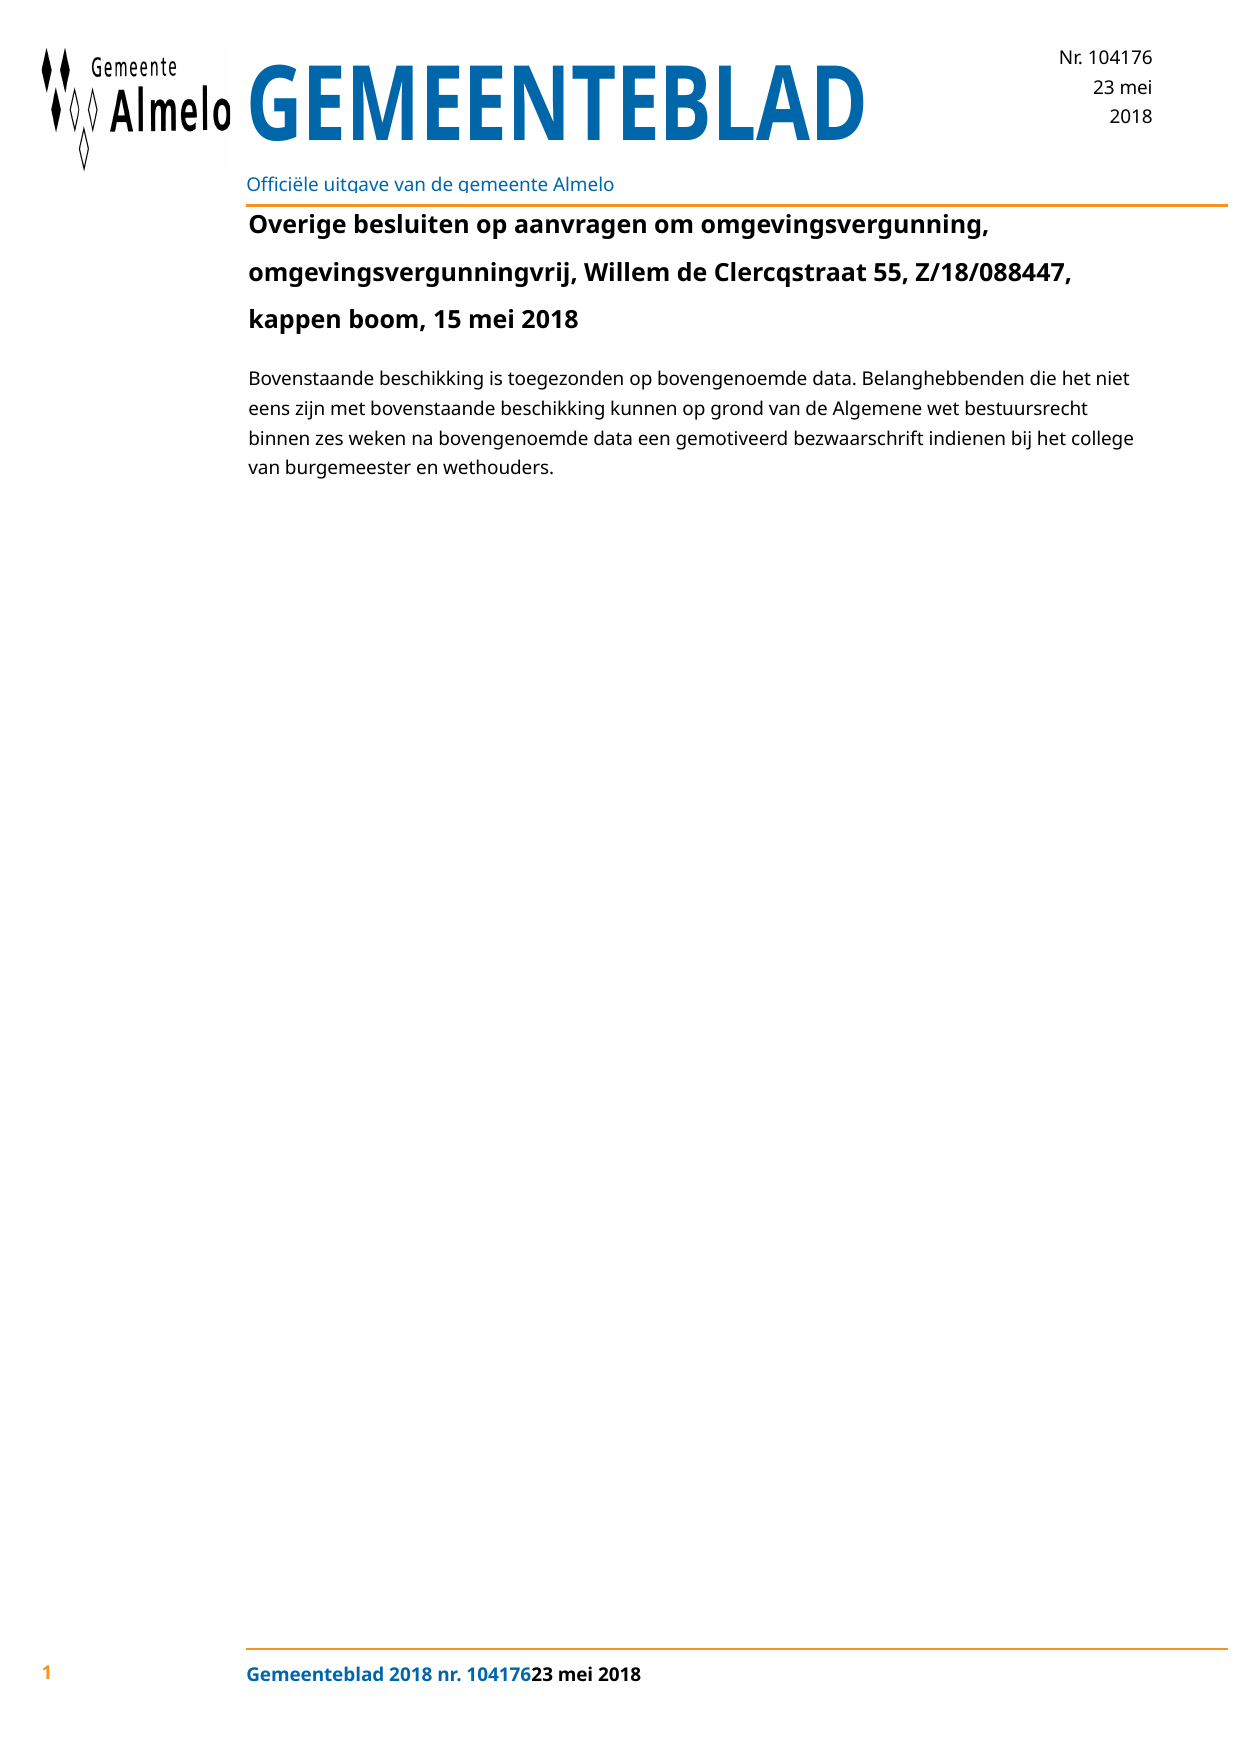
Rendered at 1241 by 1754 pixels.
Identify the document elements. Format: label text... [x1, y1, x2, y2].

text Overige besluiten op aanvragen om omgevingsvergunning, omgevingsvergunningvrij, Willem de Clercqstraat 55, Z/18/088447, kappen boom, 15 mei 2018 [248, 207, 1152, 336]
picture [41, 47, 231, 172]
text Bovenstaande beschikking is toegezonden op bovengenoemde data. Belanghebbenden die het niet eens zijn met bovenstaande beschikking kunnen op grond van de Algemene wet bestuursrecht binnen zes weken na bovengenoemde data een gemotiveerd bezwaarschrift indienen bij het college van burgemeester en wethouders. [248, 366, 1152, 480]
